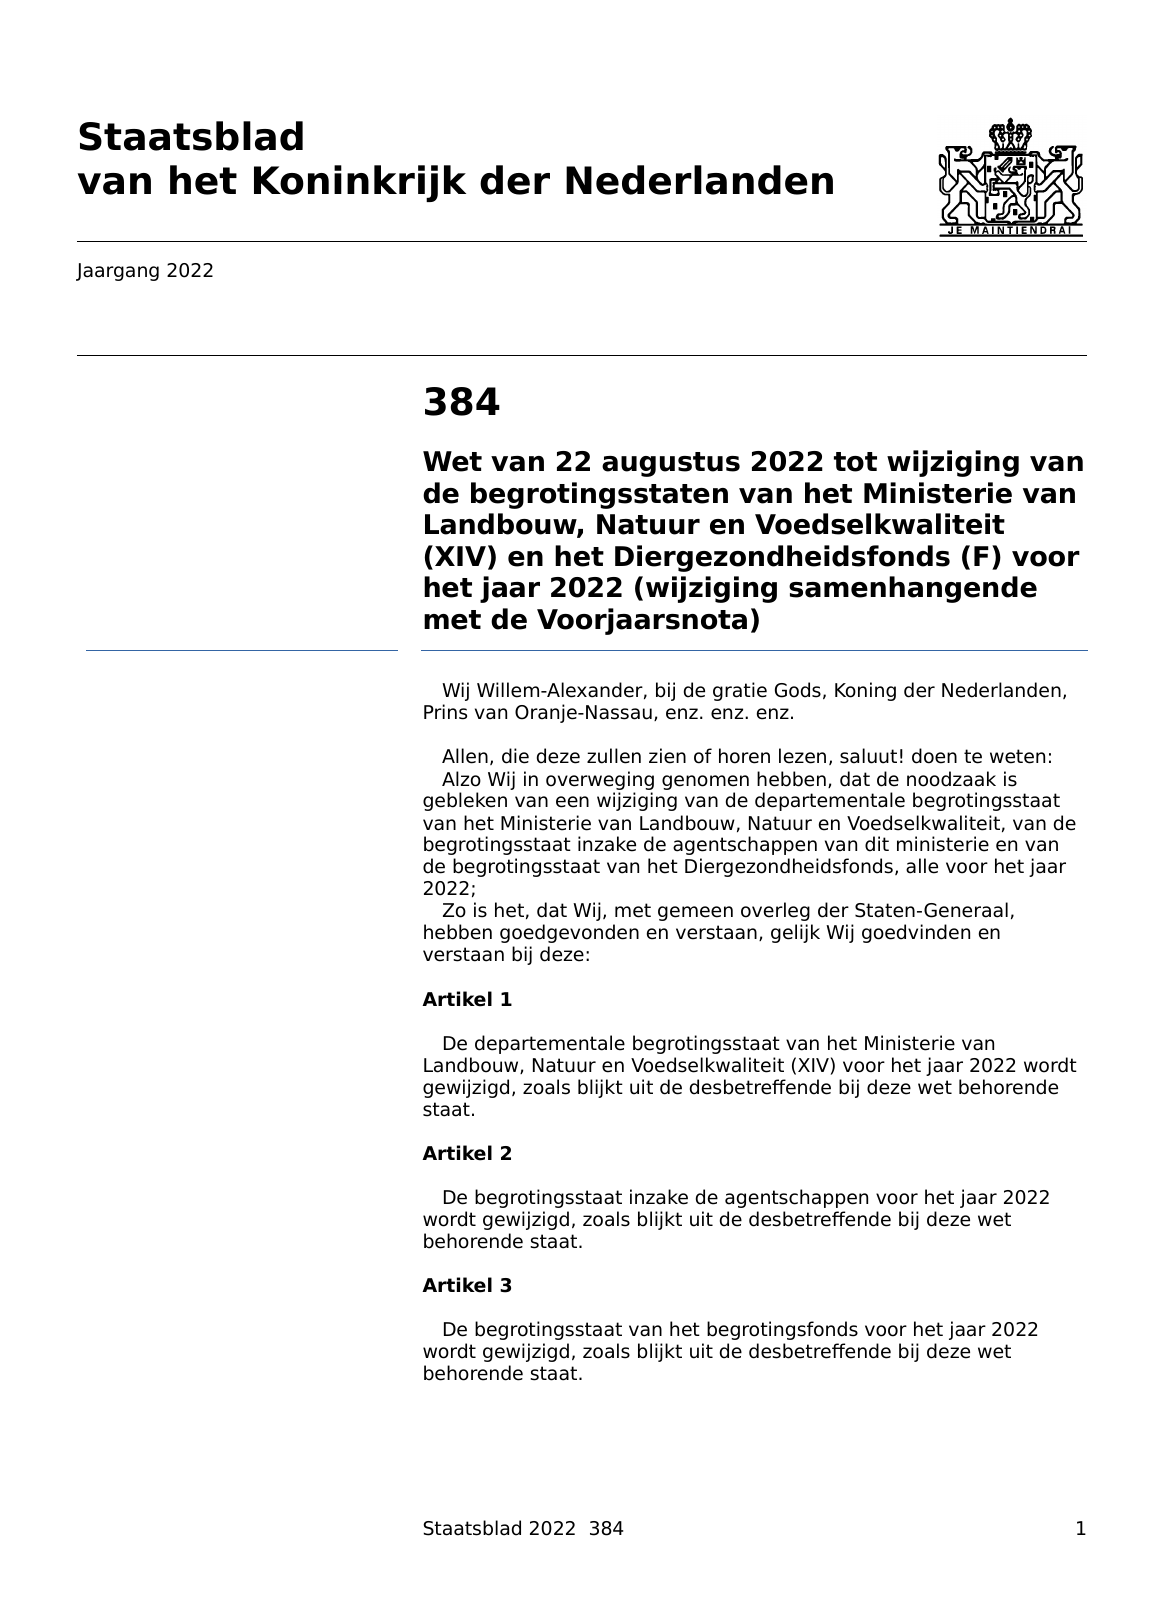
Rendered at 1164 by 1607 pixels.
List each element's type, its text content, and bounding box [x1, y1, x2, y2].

text De departementale begrotingsstaat van het Ministerie van Landbouw, Natuur en Voedselkwaliteit (XIV) voor het jaar 2022 wordt gewijzigd, zoals blijkt uit de desbetreffende bij deze wet behorende staat. [422, 1033, 1087, 1121]
subtitle Artikel 1 [422, 988, 1087, 1010]
table_header Staatsblad van het Koninkrijk der Nederlanden [77, 100, 886, 241]
text Allen, die deze zullen zien of horen lezen, saluut! doen te weten: [422, 746, 1087, 768]
subtitle Artikel 2 [422, 1143, 1087, 1165]
text Alzo Wij in overweging genomen hebben, dat de noodzaak is gebleken van een wijziging van de departementale begrotingsstaat van het Ministerie van Landbouw, Natuur en Voedselkwaliteit, van de begrotingsstaat inzake de agentschappen van dit ministerie en van de begrotingsstaat van het Diergezondheidsfonds, alle voor het jaar 2022; [422, 768, 1087, 900]
text De begrotingsstaat van het begrotingsfonds voor het jaar 2022 wordt gewijzigd, zoals blijkt uit de desbetreffende bij deze wet behorende staat. [422, 1319, 1087, 1385]
table_cell Jaargang 2022 [77, 242, 1087, 355]
picture [936, 115, 1087, 240]
text Zo is het, dat Wij, met gemeen overleg der Staten-Generaal, hebben goedgevonden en verstaan, gelijk Wij goedvinden en verstaan bij deze: [422, 900, 1087, 966]
text De begrotingsstaat inzake de agentschappen voor het jaar 2022 wordt gewijzigd, zoals blijkt uit de desbetreffende bij deze wet behorende staat. [422, 1187, 1087, 1253]
subtitle Artikel 3 [422, 1275, 1087, 1297]
subtitle 384 [422, 381, 1087, 424]
table_header [886, 100, 1087, 241]
text Wij Willem-Alexander, bij de gratie Gods, Koning der Nederlanden, Prins van Oranje-Nassau, enz. enz. enz. [422, 680, 1087, 724]
text Wet van 22 augustus 2022 tot wijziging van de begrotingsstaten van het Ministerie van Landbouw, Natuur en Voedselkwaliteit (XIV) en het Diergezondheidsfonds (F) voor het jaar 2022 (wijziging samenhangende met de Voorjaarsnota) [422, 447, 1087, 636]
